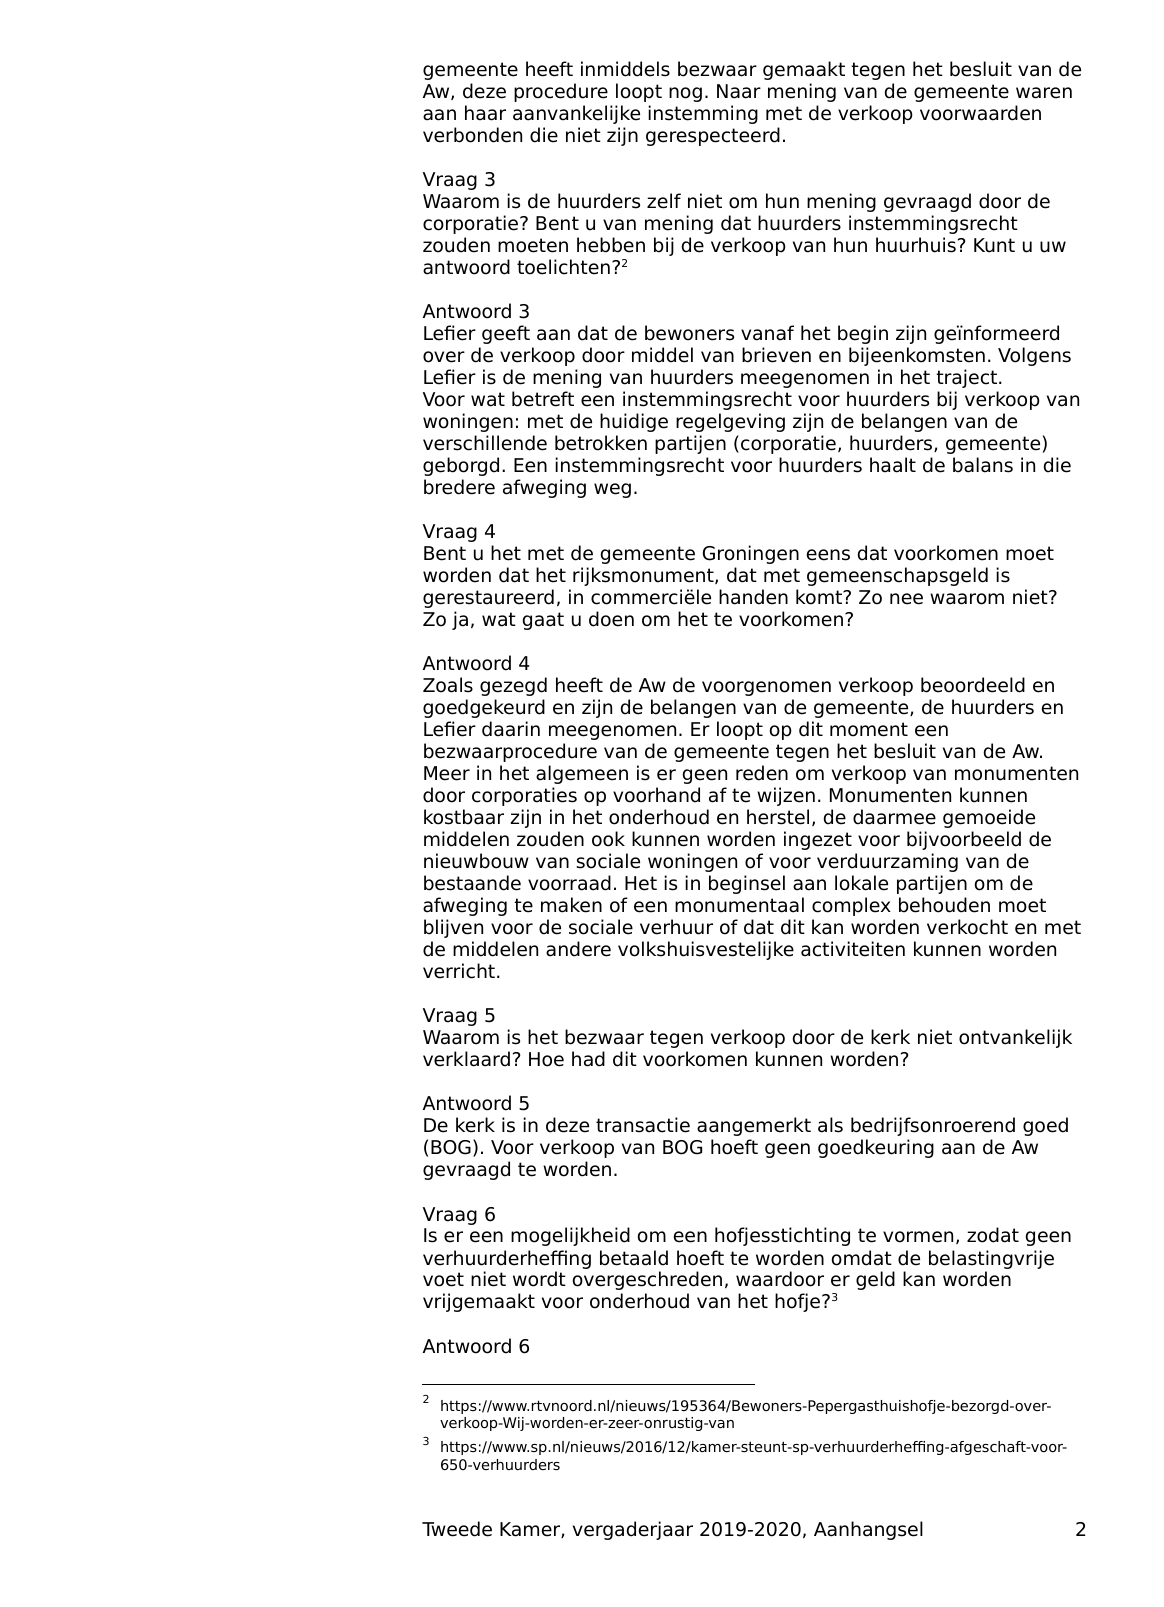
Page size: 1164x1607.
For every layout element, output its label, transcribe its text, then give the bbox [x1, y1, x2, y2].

text Lefier geeft aan dat de bewoners vanaf het begin zijn geïnformeerd over de verkoop door middel van brieven en bijeenkomsten. Volgens Lefier is de mening van huurders meegenomen in het traject. [422, 323, 1087, 389]
text De kerk is in deze transactie aangemerkt als bedrijfsonroerend goed (BOG). Voor verkoop van BOG hoeft geen goedkeuring aan de Aw gevraagd te worden. [422, 1115, 1087, 1181]
text https://www.rtvnoord.nl/nieuws/195364/Bewoners-Pepergasthuishofje-bezorgd-over-verkoop-Wij-worden-er-zeer-onrustig-van [422, 1393, 1087, 1432]
text Antwoord 5 [422, 1093, 1087, 1115]
text Waarom is de huurders zelf niet om hun mening gevraagd door de corporatie? Bent u van mening dat huurders instemmingsrecht zouden moeten hebben bij de verkoop van hun huurhuis? Kunt u uw antwoord toelichten? [422, 191, 1087, 279]
text gemeente heeft inmiddels bezwaar gemaakt tegen het besluit van de Aw, deze procedure loopt nog. Naar mening van de gemeente waren aan haar aanvankelijke instemming met de verkoop voorwaarden verbonden die niet zijn gerespecteerd. [422, 59, 1087, 147]
text Antwoord 3 [422, 301, 1087, 323]
text Zoals gezegd heeft de Aw de voorgenomen verkoop beoordeeld en goedgekeurd en zijn de belangen van de gemeente, de huurders en Lefier daarin meegenomen. Er loopt op dit moment een bezwaarprocedure van de gemeente tegen het besluit van de Aw. [422, 675, 1087, 763]
text Meer in het algemeen is er geen reden om verkoop van monumenten door corporaties op voorhand af te wijzen. Monumenten kunnen kostbaar zijn in het onderhoud en herstel, de daarmee gemoeide middelen zouden ook kunnen worden ingezet voor bijvoorbeeld de nieuwbouw van sociale woningen of voor verduurzaming van de bestaande voorraad. Het is in beginsel aan lokale partijen om de afweging te maken of een monumentaal complex behouden moet blijven voor de sociale verhuur of dat dit kan worden verkocht en met de middelen andere volkshuisvestelijke activiteiten kunnen worden verricht. [422, 763, 1087, 983]
text Antwoord 6 [422, 1336, 1087, 1357]
text Vraag 3 [422, 169, 1087, 191]
text https://www.sp.nl/nieuws/2016/12/kamer-steunt-sp-verhuurderheffing-afgeschaft-voor-650-verhuurders [422, 1435, 1087, 1474]
text Vraag 5 [422, 1005, 1087, 1027]
text Vraag 6 [422, 1203, 1087, 1225]
text Bent u het met de gemeente Groningen eens dat voorkomen moet worden dat het rijksmonument, dat met gemeenschapsgeld is gerestaureerd, in commerciële handen komt? Zo nee waarom niet? Zo ja, wat gaat u doen om het te voorkomen? [422, 543, 1087, 631]
text Is er een mogelijkheid om een hofjesstichting te vormen, zodat geen verhuurderheffing betaald hoeft te worden omdat de belastingvrije voet niet wordt overgeschreden, waardoor er geld kan worden vrijgemaakt voor onderhoud van het hofje? [422, 1225, 1087, 1313]
text Waarom is het bezwaar tegen verkoop door de kerk niet ontvankelijk verklaard? Hoe had dit voorkomen kunnen worden? [422, 1027, 1087, 1071]
text Voor wat betreft een instemmingsrecht voor huurders bij verkoop van woningen: met de huidige regelgeving zijn de belangen van de verschillende betrokken partijen (corporatie, huurders, gemeente) geborgd. Een instemmingsrecht voor huurders haalt de balans in die bredere afweging weg. [422, 389, 1087, 499]
text Vraag 4 [422, 521, 1087, 543]
text Antwoord 4 [422, 653, 1087, 675]
